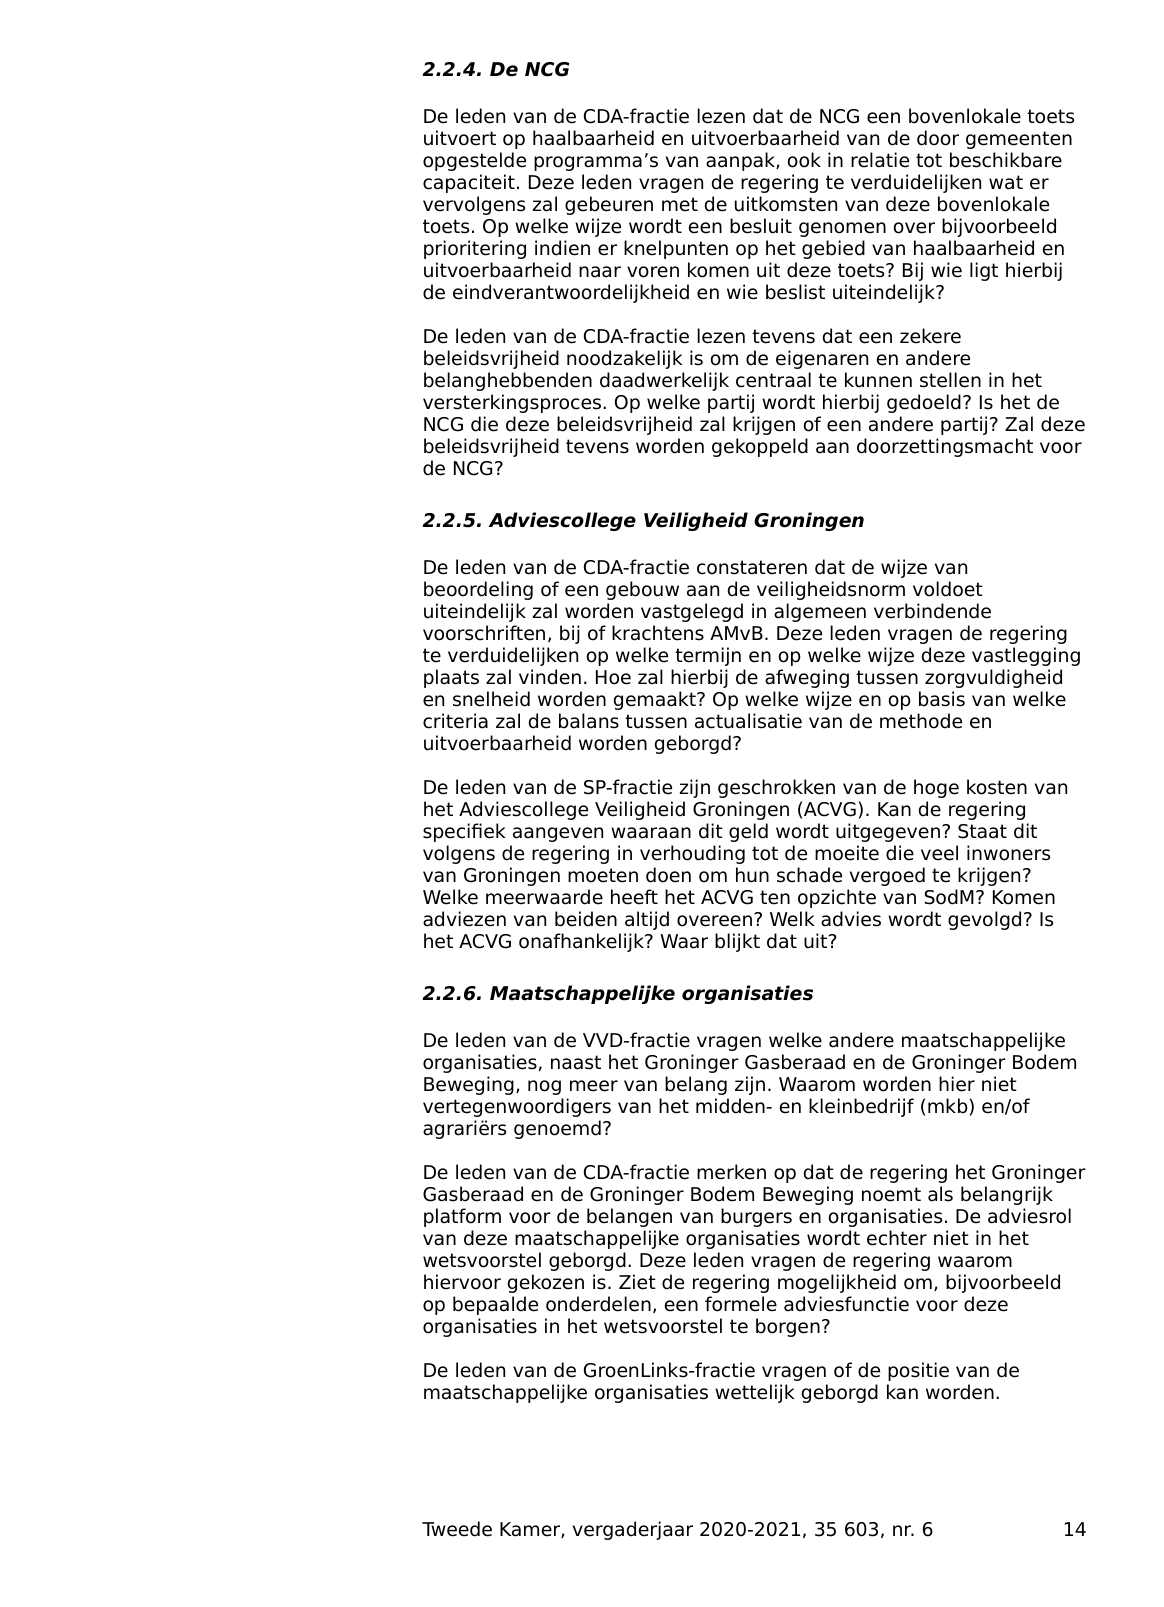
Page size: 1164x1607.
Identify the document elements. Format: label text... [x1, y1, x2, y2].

text De leden van de CDA-fractie merken op dat de regering het Groninger Gasberaad en de Groninger Bodem Beweging noemt als belangrijk platform voor de belangen van burgers en organisaties. De adviesrol van deze maatschappelijke organisaties wordt echter niet in het wetsvoorstel geborgd. Deze leden vragen de regering waarom hiervoor gekozen is. Ziet de regering mogelijkheid om, bijvoorbeeld op bepaalde onderdelen, een formele adviesfunctie voor deze organisaties in het wetsvoorstel te borgen? [422, 1162, 1087, 1338]
subtitle 2.2.4. De NCG [422, 59, 1087, 81]
subtitle 2.2.6. Maatschappelijke organisaties [422, 983, 1087, 1005]
text De leden van de CDA-fractie lezen dat de NCG een bovenlokale toets uitvoert op haalbaarheid en uitvoerbaarheid van de door gemeenten opgestelde programma’s van aanpak, ook in relatie tot beschikbare capaciteit. Deze leden vragen de regering te verduidelijken wat er vervolgens zal gebeuren met de uitkomsten van deze bovenlokale toets. Op welke wijze wordt een besluit genomen over bijvoorbeeld prioritering indien er knelpunten op het gebied van haalbaarheid en uitvoerbaarheid naar voren komen uit deze toets? Bij wie ligt hierbij de eindverantwoordelijkheid en wie beslist uiteindelijk? [422, 106, 1087, 304]
text De leden van de CDA-fractie lezen tevens dat een zekere beleidsvrijheid noodzakelijk is om de eigenaren en andere belanghebbenden daadwerkelijk centraal te kunnen stellen in het versterkingsproces. Op welke partij wordt hierbij gedoeld? Is het de NCG die deze beleidsvrijheid zal krijgen of een andere partij? Zal deze beleidsvrijheid tevens worden gekoppeld aan doorzettingsmacht voor de NCG? [422, 326, 1087, 480]
text De leden van de SP-fractie zijn geschrokken van de hoge kosten van het Adviescollege Veiligheid Groningen (ACVG). Kan de regering specifiek aangeven waaraan dit geld wordt uitgegeven? Staat dit volgens de regering in verhouding tot de moeite die veel inwoners van Groningen moeten doen om hun schade vergoed te krijgen? Welke meerwaarde heeft het ACVG ten opzichte van SodM? Komen adviezen van beiden altijd overeen? Welk advies wordt gevolgd? Is het ACVG onafhankelijk? Waar blijkt dat uit? [422, 777, 1087, 953]
text De leden van de VVD-fractie vragen welke andere maatschappelijke organisaties, naast het Groninger Gasberaad en de Groninger Bodem Beweging, nog meer van belang zijn. Waarom worden hier niet vertegenwoordigers van het midden- en kleinbedrijf (mkb) en/of agrariërs genoemd? [422, 1030, 1087, 1139]
text De leden van de CDA-fractie constateren dat de wijze van beoordeling of een gebouw aan de veiligheidsnorm voldoet uiteindelijk zal worden vastgelegd in algemeen verbindende voorschriften, bij of krachtens AMvB. Deze leden vragen de regering te verduidelijken op welke termijn en op welke wijze deze vastlegging plaats zal vinden. Hoe zal hierbij de afweging tussen zorgvuldigheid en snelheid worden gemaakt? Op welke wijze en op basis van welke criteria zal de balans tussen actualisatie van de methode en uitvoerbaarheid worden geborgd? [422, 557, 1087, 755]
text De leden van de GroenLinks-fractie vragen of de positie van de maatschappelijke organisaties wettelijk geborgd kan worden. [422, 1360, 1087, 1404]
subtitle 2.2.5. Adviescollege Veiligheid Groningen [422, 510, 1087, 532]
